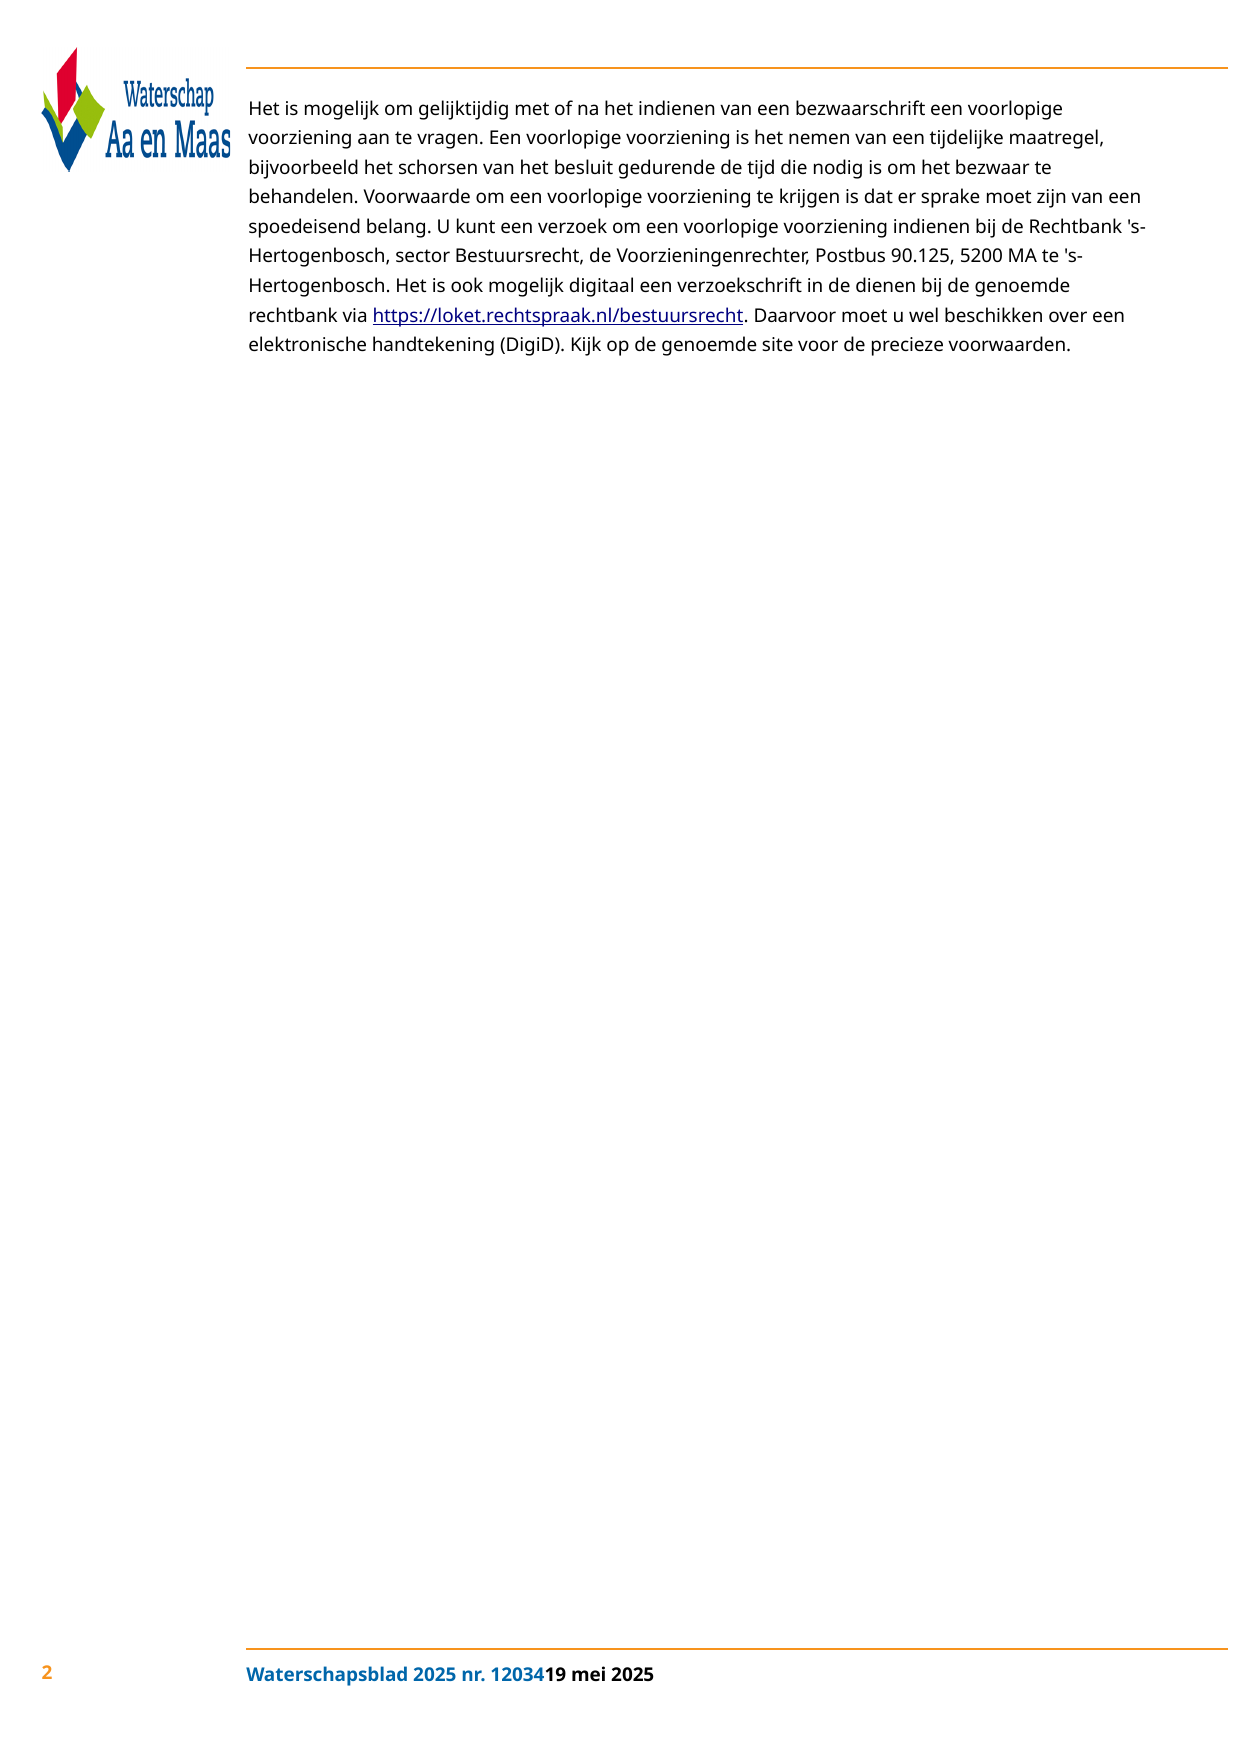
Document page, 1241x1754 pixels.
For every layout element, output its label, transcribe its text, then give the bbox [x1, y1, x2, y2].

text Het is mogelijk om gelijktijdig met of na het indienen van een bezwaarschrift een voorlopige voorziening aan te vragen. Een voorlopige voorziening is het nemen van een tijdelijke maatregel, bijvoorbeeld het schorsen van het besluit gedurende de tijd die nodig is om het bezwaar te behandelen. Voorwaarde om een voorlopige voorziening te krijgen is dat er sprake moet zijn van een spoedeisend belang. U kunt een verzoek om een voorlopige voorziening indienen bij de Rechtbank 's-Hertogenbosch, sector Bestuursrecht, de Voorzieningenrechter, Postbus 90.125, 5200 MA te 's-Hertogenbosch. Het is ook mogelijk digitaal een verzoekschrift in de dienen bij de genoemde rechtbank via https://loket.rechtspraak.nl/bestuursrecht. Daarvoor moet u wel beschikken over een elektronische handtekening (DigiD). Kijk op de genoemde site voor de precieze voorwaarden. [248, 95, 1152, 357]
picture [41, 47, 231, 172]
